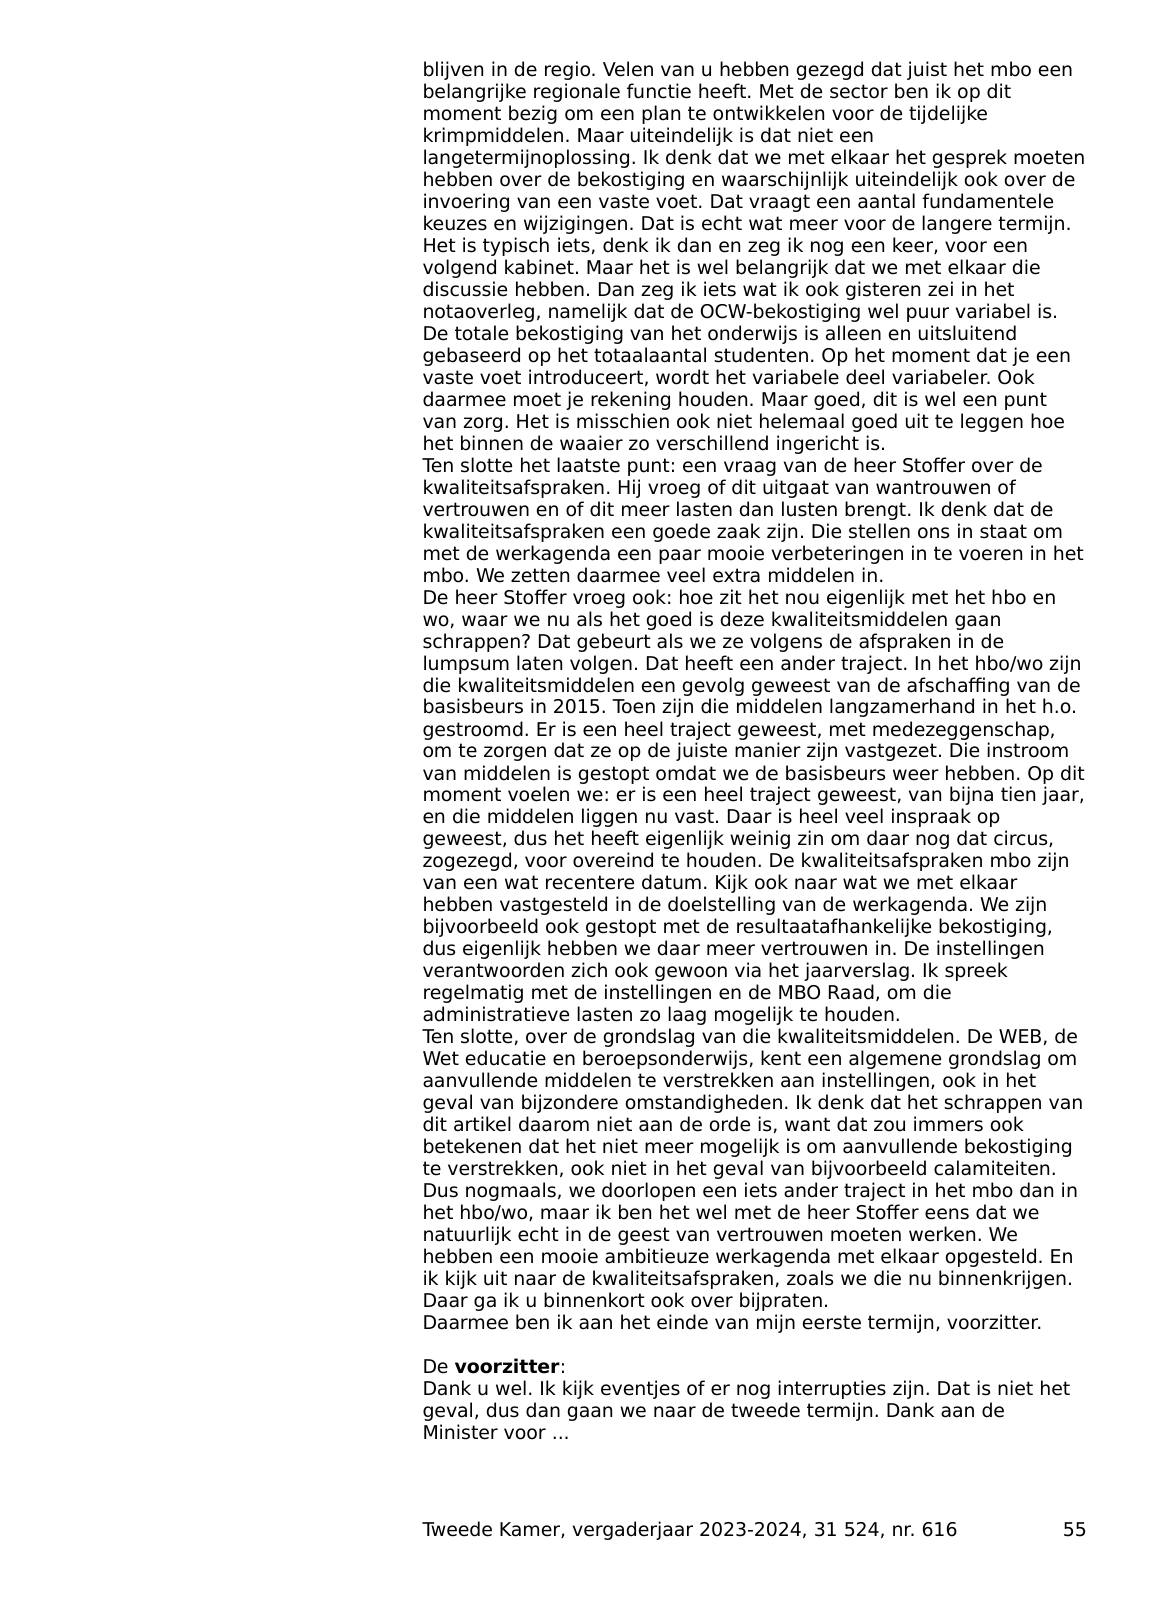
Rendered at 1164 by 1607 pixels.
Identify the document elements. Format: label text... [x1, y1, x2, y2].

text blijven in de regio. Velen van u hebben gezegd dat juist het mbo een belangrijke regionale functie heeft. Met de sector ben ik op dit moment bezig om een plan te ontwikkelen voor de tijdelijke krimpmiddelen. Maar uiteindelijk is dat niet een langetermijnoplossing. Ik denk dat we met elkaar het gesprek moeten hebben over de bekostiging en waarschijnlijk uiteindelijk ook over de invoering van een vaste voet. Dat vraagt een aantal fundamentele keuzes en wijzigingen. Dat is echt wat meer voor de langere termijn. Het is typisch iets, denk ik dan en zeg ik nog een keer, voor een volgend kabinet. Maar het is wel belangrijk dat we met elkaar die discussie hebben. Dan zeg ik iets wat ik ook gisteren zei in het notaoverleg, namelijk dat de OCW-bekostiging wel puur variabel is. De totale bekostiging van het onderwijs is alleen en uitsluitend gebaseerd op het totaalaantal studenten. Op het moment dat je een vaste voet introduceert, wordt het variabele deel variabeler. Ook daarmee moet je rekening houden. Maar goed, dit is wel een punt van zorg. Het is misschien ook niet helemaal goed uit te leggen hoe het binnen de waaier zo verschillend ingericht is. [422, 59, 1087, 455]
text Ten slotte het laatste punt: een vraag van de heer Stoffer over de kwaliteitsafspraken. Hij vroeg of dit uitgaat van wantrouwen of vertrouwen en of dit meer lasten dan lusten brengt. Ik denk dat de kwaliteitsafspraken een goede zaak zijn. Die stellen ons in staat om met de werkagenda een paar mooie verbeteringen in te voeren in het mbo. We zetten daarmee veel extra middelen in. [422, 455, 1087, 587]
text De voorzitter: [422, 1356, 1087, 1378]
text Dank u wel. Ik kijk eventjes of er nog interrupties zijn. Dat is niet het geval, dus dan gaan we naar de tweede termijn. Dank aan de Minister voor ... [422, 1378, 1087, 1444]
text Daarmee ben ik aan het einde van mijn eerste termijn, voorzitter. [422, 1312, 1087, 1334]
text Ten slotte, over de grondslag van die kwaliteitsmiddelen. De WEB, de Wet educatie en beroepsonderwijs, kent een algemene grondslag om aanvullende middelen te verstrekken aan instellingen, ook in het geval van bijzondere omstandigheden. Ik denk dat het schrappen van dit artikel daarom niet aan de orde is, want dat zou immers ook betekenen dat het niet meer mogelijk is om aanvullende bekostiging te verstrekken, ook niet in het geval van bijvoorbeeld calamiteiten. Dus nogmaals, we doorlopen een iets ander traject in het mbo dan in het hbo/wo, maar ik ben het wel met de heer Stoffer eens dat we natuurlijk echt in de geest van vertrouwen moeten werken. We hebben een mooie ambitieuze werkagenda met elkaar opgesteld. En ik kijk uit naar de kwaliteitsafspraken, zoals we die nu binnenkrijgen. Daar ga ik u binnenkort ook over bijpraten. [422, 1026, 1087, 1312]
text De heer Stoffer vroeg ook: hoe zit het nou eigenlijk met het hbo en wo, waar we nu als het goed is deze kwaliteitsmiddelen gaan schrappen? Dat gebeurt als we ze volgens de afspraken in de lumpsum laten volgen. Dat heeft een ander traject. In het hbo/wo zijn die kwaliteitsmiddelen een gevolg geweest van de afschaffing van de basisbeurs in 2015. Toen zijn die middelen langzamerhand in het h.o. gestroomd. Er is een heel traject geweest, met medezeggenschap, om te zorgen dat ze op de juiste manier zijn vastgezet. Die instroom van middelen is gestopt omdat we de basisbeurs weer hebben. Op dit moment voelen we: er is een heel traject geweest, van bijna tien jaar, en die middelen liggen nu vast. Daar is heel veel inspraak op geweest, dus het heeft eigenlijk weinig zin om daar nog dat circus, zogezegd, voor overeind te houden. De kwaliteitsafspraken mbo zijn van een wat recentere datum. Kijk ook naar wat we met elkaar hebben vastgesteld in de doelstelling van de werkagenda. We zijn bijvoorbeeld ook gestopt met de resultaatafhankelijke bekostiging, dus eigenlijk hebben we daar meer vertrouwen in. De instellingen verantwoorden zich ook gewoon via het jaarverslag. Ik spreek regelmatig met de instellingen en de MBO Raad, om die administratieve lasten zo laag mogelijk te houden. [422, 587, 1087, 1026]
